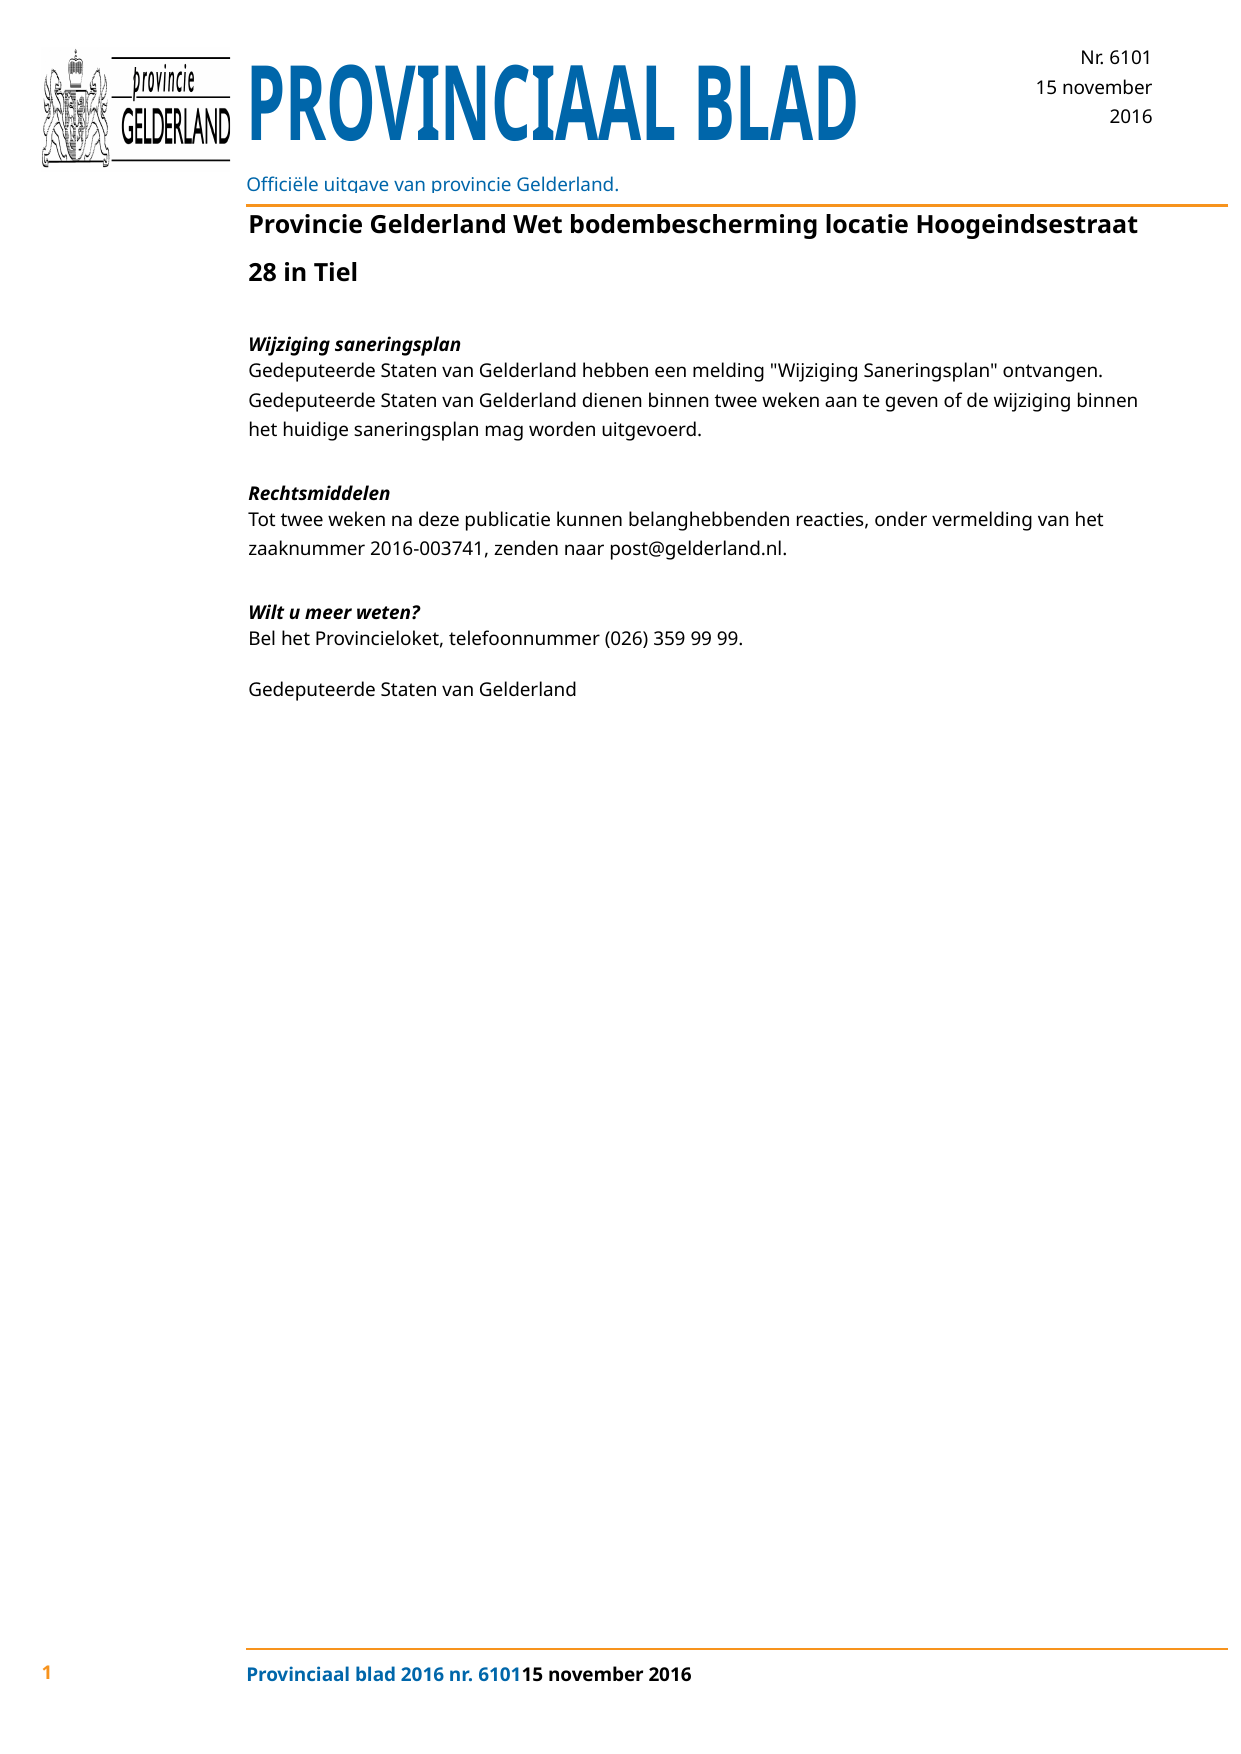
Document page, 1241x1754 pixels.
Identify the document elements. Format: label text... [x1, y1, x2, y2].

text Bel het Provincieloket, telefoonnummer (026) 359 99 99. [248, 625, 1152, 651]
text Rechtsmiddelen [248, 480, 1152, 506]
text Provincie Gelderland Wet bodembescherming locatie Hoogeindsestraat 28 in Tiel [248, 207, 1152, 288]
text Gedeputeerde Staten van Gelderland [248, 676, 1152, 701]
text Wilt u meer weten? [248, 599, 1152, 625]
text Gedeputeerde Staten van Gelderland hebben een melding "Wijziging Saneringsplan" ontvangen. Gedeputeerde Staten van Gelderland dienen binnen twee weken aan te geven of de wijziging binnen het huidige saneringsplan mag worden uitgevoerd. [248, 357, 1152, 442]
text Wijziging saneringsplan [248, 331, 1152, 357]
text Tot twee weken na deze publicatie kunnen belanghebbenden reacties, onder vermelding van het zaaknummer 2016-003741, zenden naar post@gelderland.nl. [248, 506, 1152, 561]
picture [41, 47, 231, 172]
